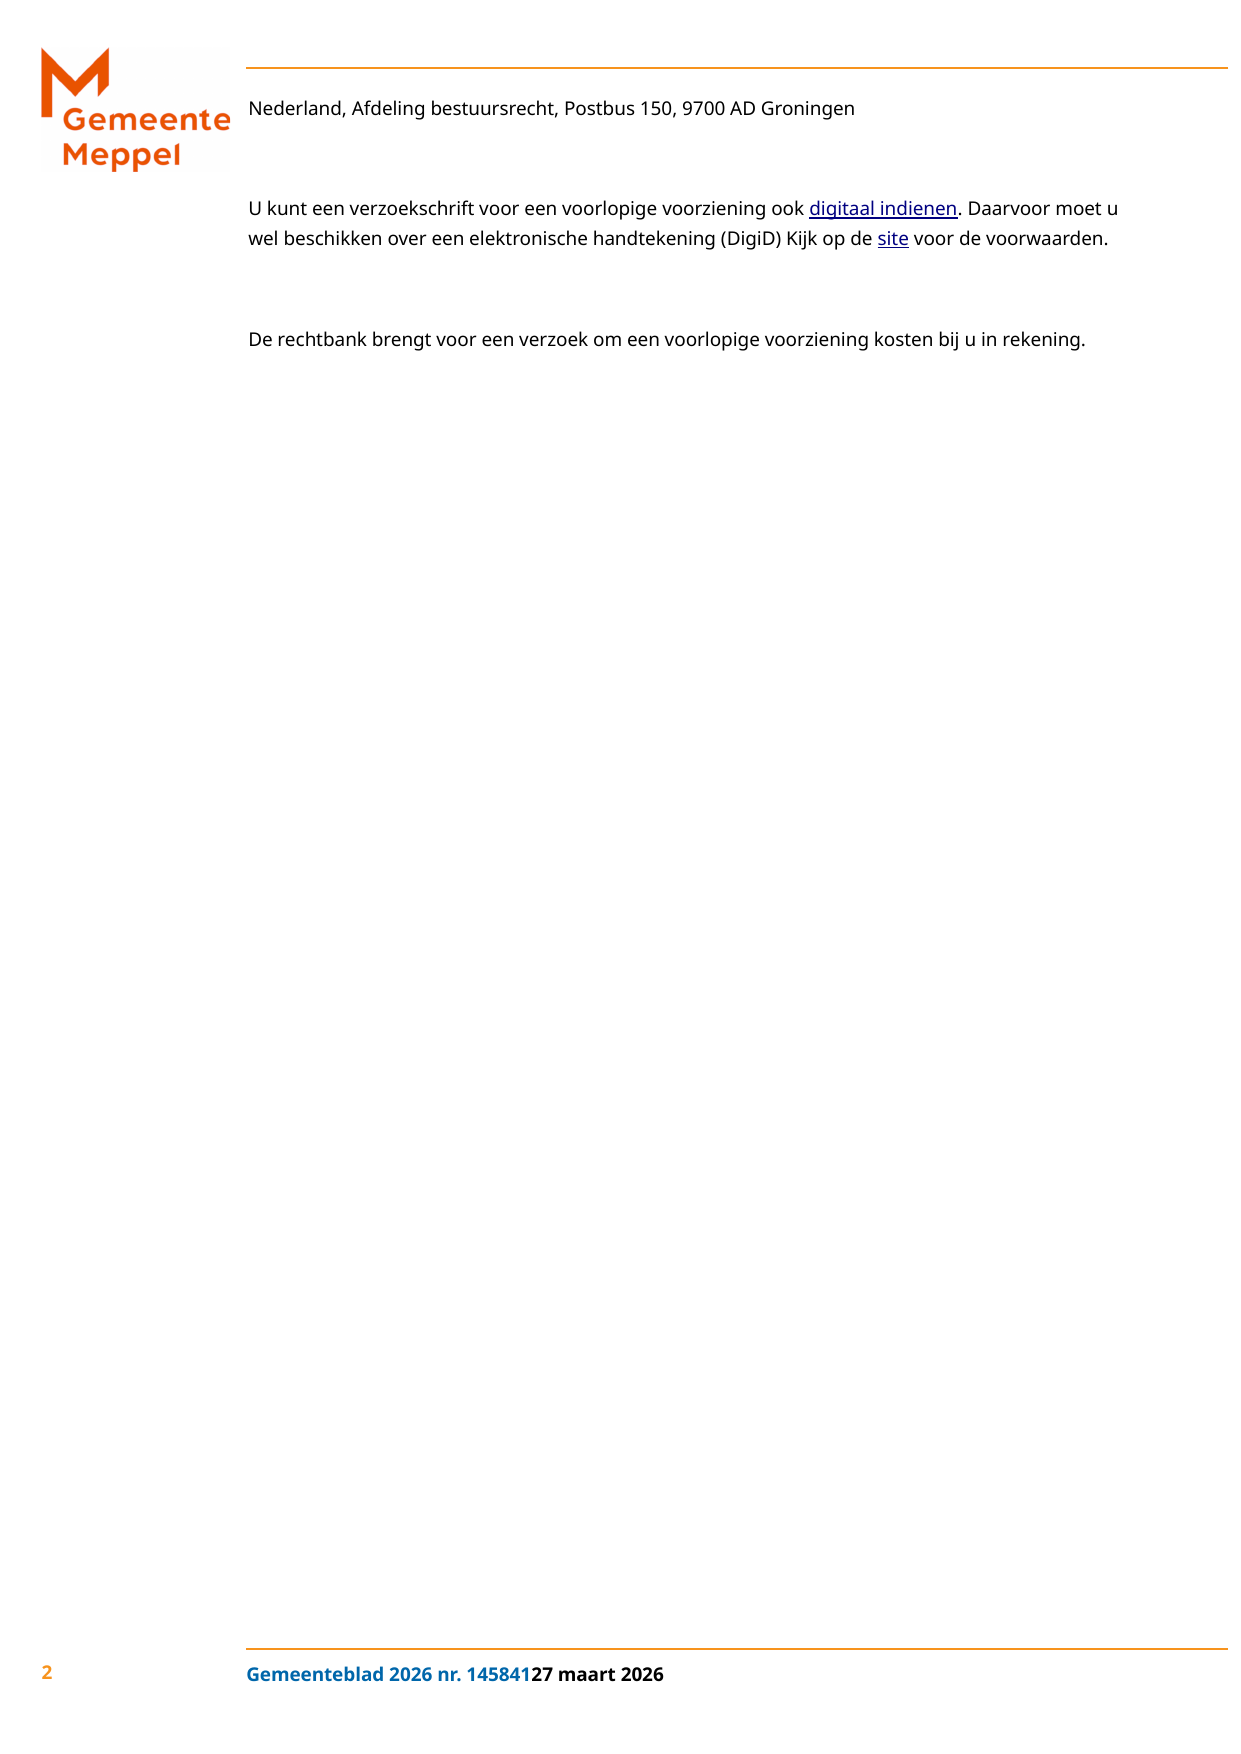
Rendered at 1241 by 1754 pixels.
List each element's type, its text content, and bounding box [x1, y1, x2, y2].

text U kunt een verzoekschrift voor een voorlopige voorziening ook digitaal indienen. Daarvoor moet u wel beschikken over een elektronische handtekening (DigiD) Kijk op de site voor de voorwaarden. [248, 196, 1152, 251]
picture [41, 47, 231, 172]
text De rechtbank brengt voor een verzoek om een voorlopige voorziening kosten bij u in rekening. [248, 326, 1152, 352]
text Nederland, Afdeling bestuursrecht, Postbus 150, 9700 AD Groningen [248, 95, 1152, 121]
